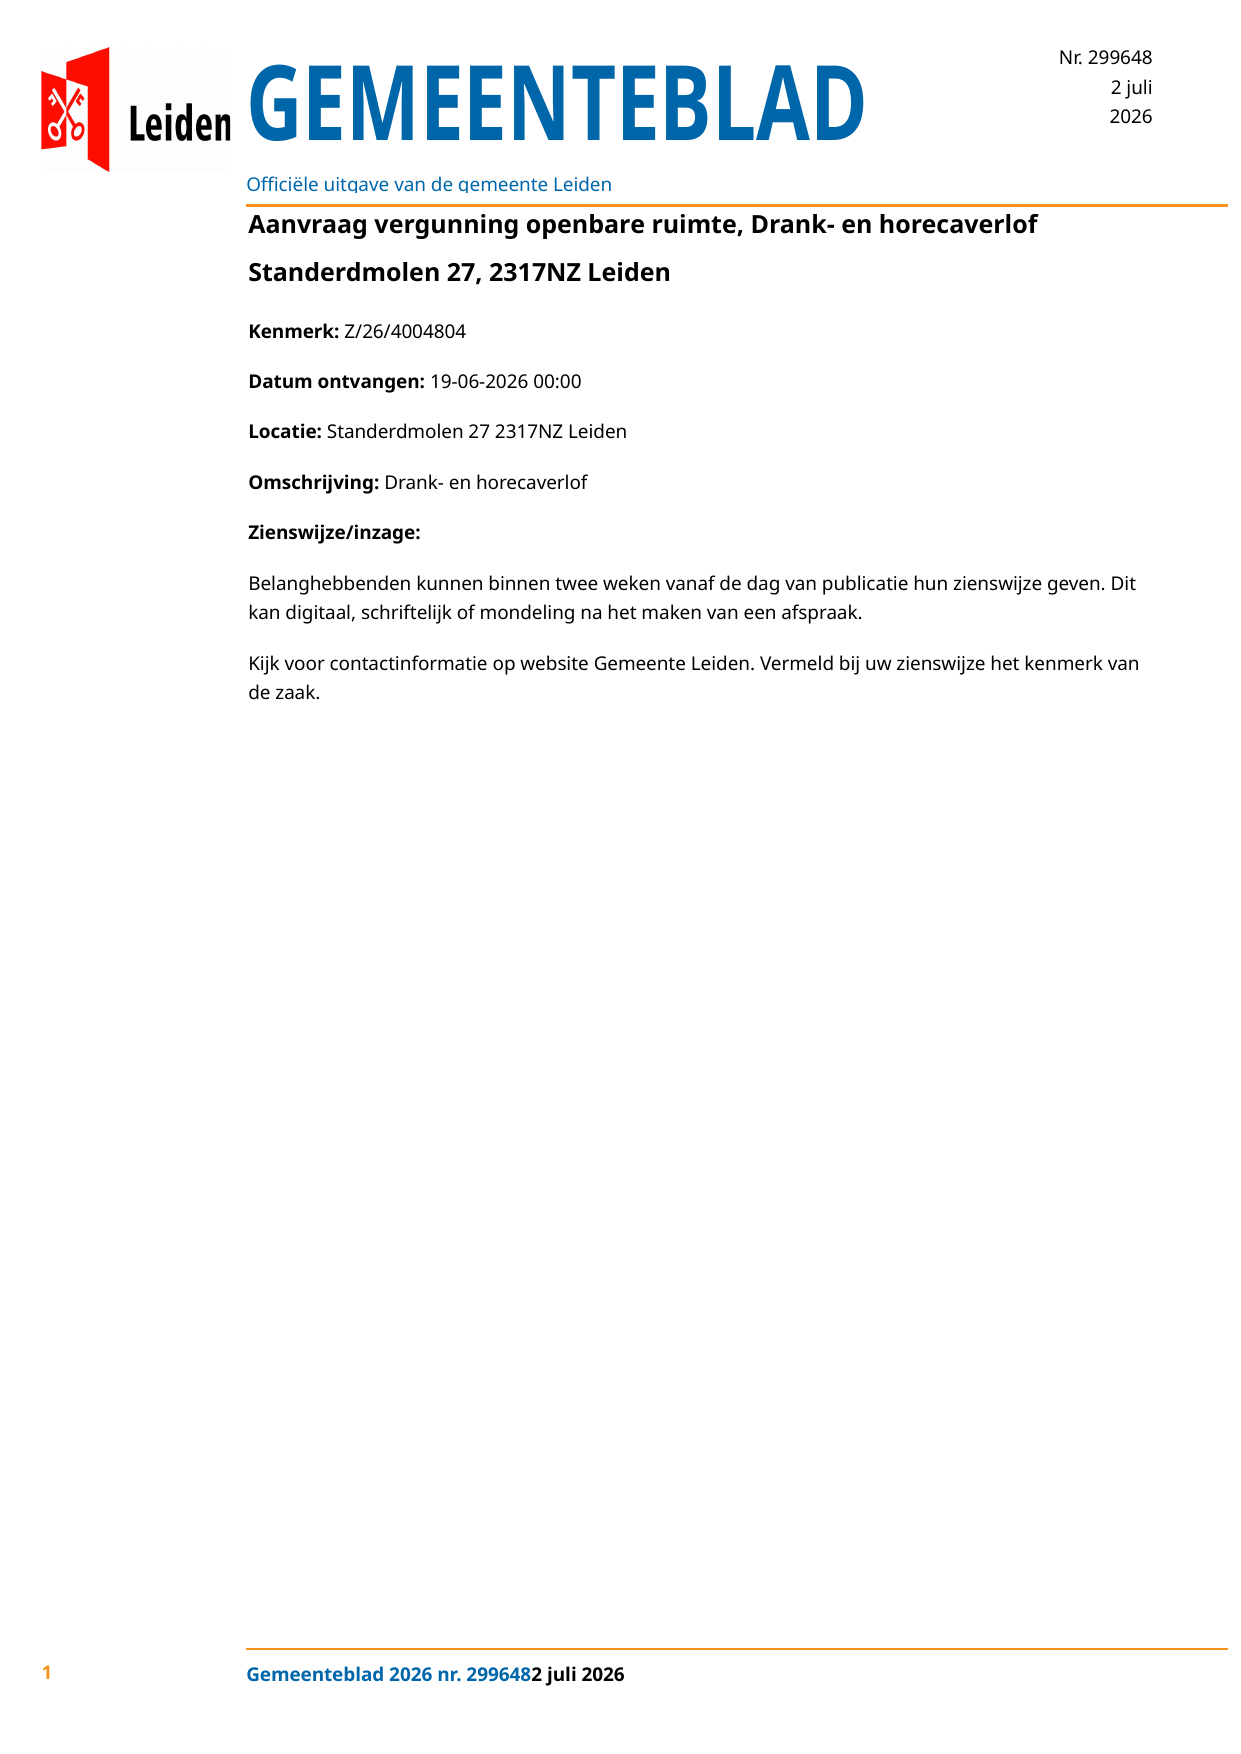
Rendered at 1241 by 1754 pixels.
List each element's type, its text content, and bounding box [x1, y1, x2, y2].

text Belanghebbenden kunnen binnen twee weken vanaf de dag van publicatie hun zienswijze geven. Dit kan digitaal, schriftelijk of mondeling na het maken van een afspraak. [248, 570, 1152, 625]
text Kijk voor contactinformatie op website Gemeente Leiden. Vermeld bij uw zienswijze het kenmerk van de zaak. [248, 650, 1152, 705]
text Aanvraag vergunning openbare ruimte, Drank- en horecaverlof Standerdmolen 27, 2317NZ Leiden [248, 207, 1152, 288]
picture [41, 47, 231, 172]
text Omschrijving: Drank- en horecaverlof [248, 469, 1152, 495]
text Locatie: Standerdmolen 27 2317NZ Leiden [248, 419, 1152, 444]
text Datum ontvangen: 19-06-2026 00:00 [248, 368, 1152, 394]
text Zienswijze/inzage: [248, 519, 1152, 545]
text Kenmerk: Z/26/4004804 [248, 318, 1152, 344]
